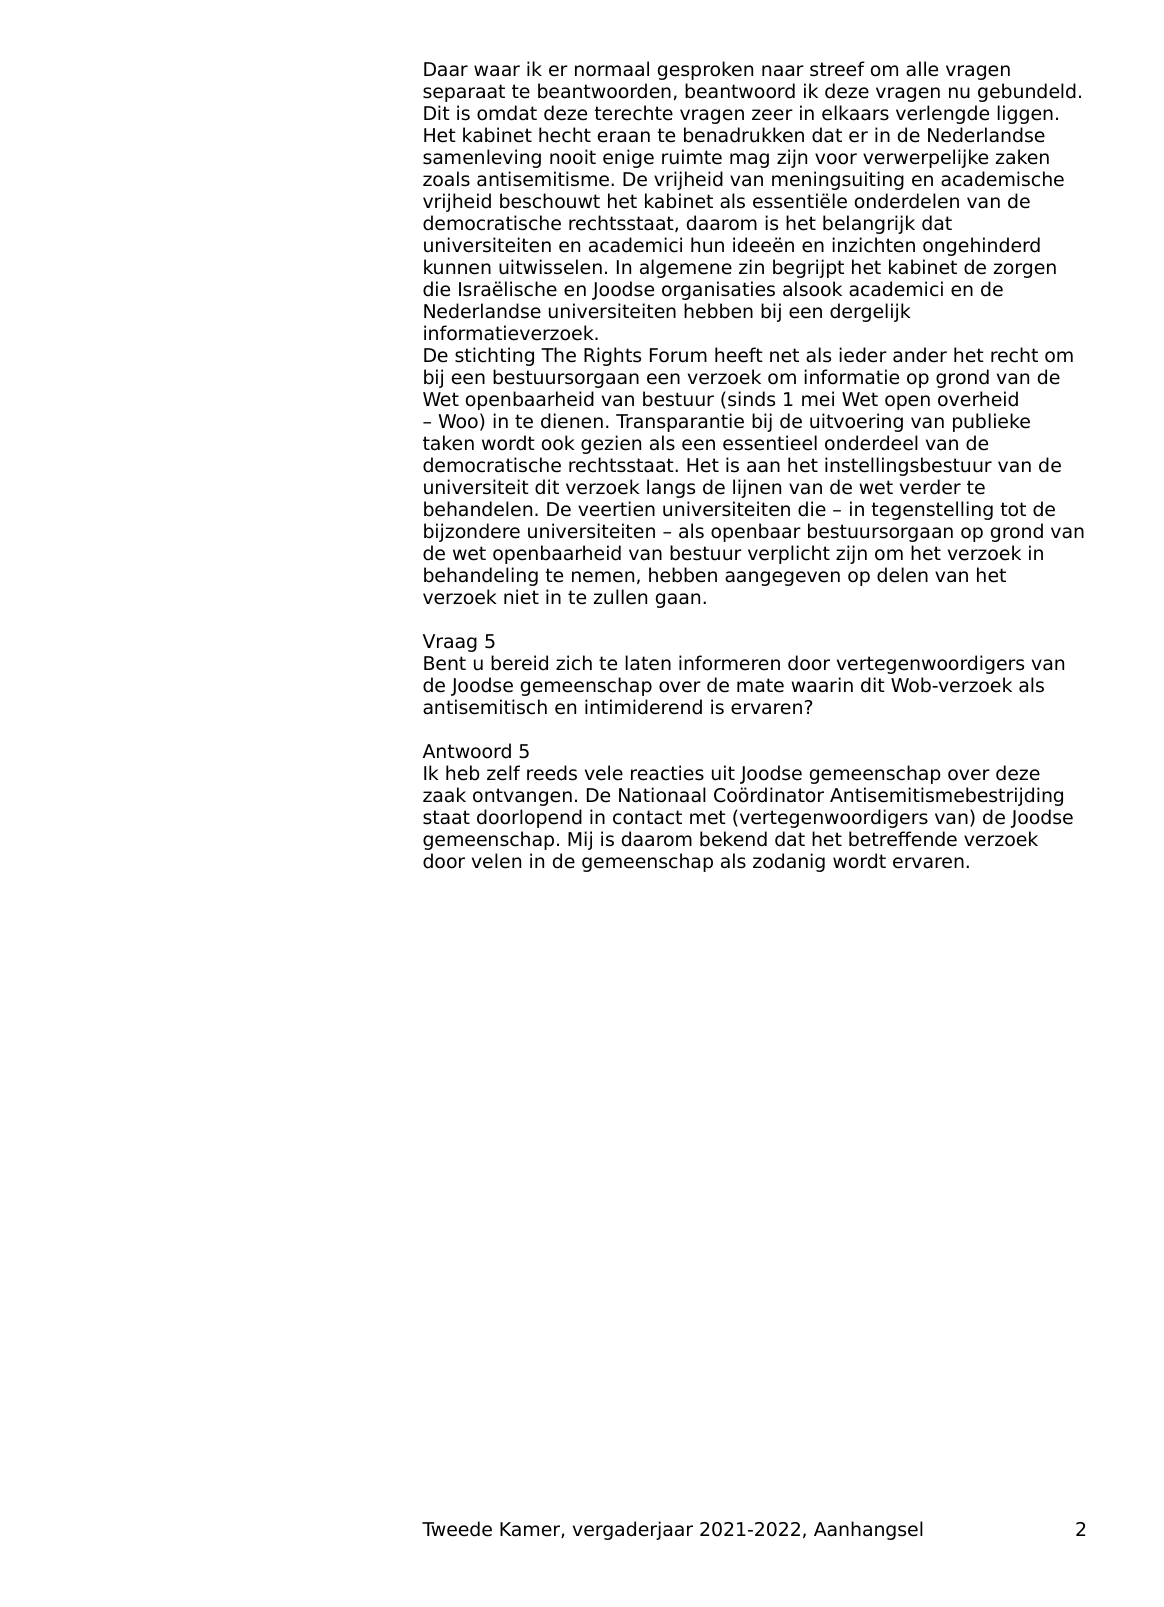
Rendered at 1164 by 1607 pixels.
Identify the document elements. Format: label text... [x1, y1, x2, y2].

text De stichting The Rights Forum heeft net als ieder ander het recht om bij een bestuursorgaan een verzoek om informatie op grond van de Wet openbaarheid van bestuur (sinds 1 mei Wet open overheid – Woo) in te dienen. Transparantie bij de uitvoering van publieke taken wordt ook gezien als een essentieel onderdeel van de democratische rechtsstaat. Het is aan het instellingsbestuur van de universiteit dit verzoek langs de lijnen van de wet verder te behandelen. De veertien universiteiten die – in tegenstelling tot de bijzondere universiteiten – als openbaar bestuursorgaan op grond van de wet openbaarheid van bestuur verplicht zijn om het verzoek in behandeling te nemen, hebben aangegeven op delen van het verzoek niet in te zullen gaan. [422, 345, 1087, 608]
text Het kabinet hecht eraan te benadrukken dat er in de Nederlandse samenleving nooit enige ruimte mag zijn voor verwerpelijke zaken zoals antisemitisme. De vrijheid van meningsuiting en academische vrijheid beschouwt het kabinet als essentiële onderdelen van de democratische rechtsstaat, daarom is het belangrijk dat universiteiten en academici hun ideeën en inzichten ongehinderd kunnen uitwisselen. In algemene zin begrijpt het kabinet de zorgen die Israëlische en Joodse organisaties alsook academici en de Nederlandse universiteiten hebben bij een dergelijk informatieverzoek. [422, 125, 1087, 345]
text Daar waar ik er normaal gesproken naar streef om alle vragen separaat te beantwoorden, beantwoord ik deze vragen nu gebundeld. Dit is omdat deze terechte vragen zeer in elkaars verlengde liggen. [422, 59, 1087, 125]
text Bent u bereid zich te laten informeren door vertegenwoordigers van de Joodse gemeenschap over de mate waarin dit Wob-verzoek als antisemitisch en intimiderend is ervaren? [422, 653, 1087, 719]
text Vraag 5 [422, 631, 1087, 653]
text Ik heb zelf reeds vele reacties uit Joodse gemeenschap over deze zaak ontvangen. De Nationaal Coördinator Antisemitismebestrijding staat doorlopend in contact met (vertegenwoordigers van) de Joodse gemeenschap. Mij is daarom bekend dat het betreffende verzoek door velen in de gemeenschap als zodanig wordt ervaren. [422, 763, 1087, 873]
text Antwoord 5 [422, 741, 1087, 763]
